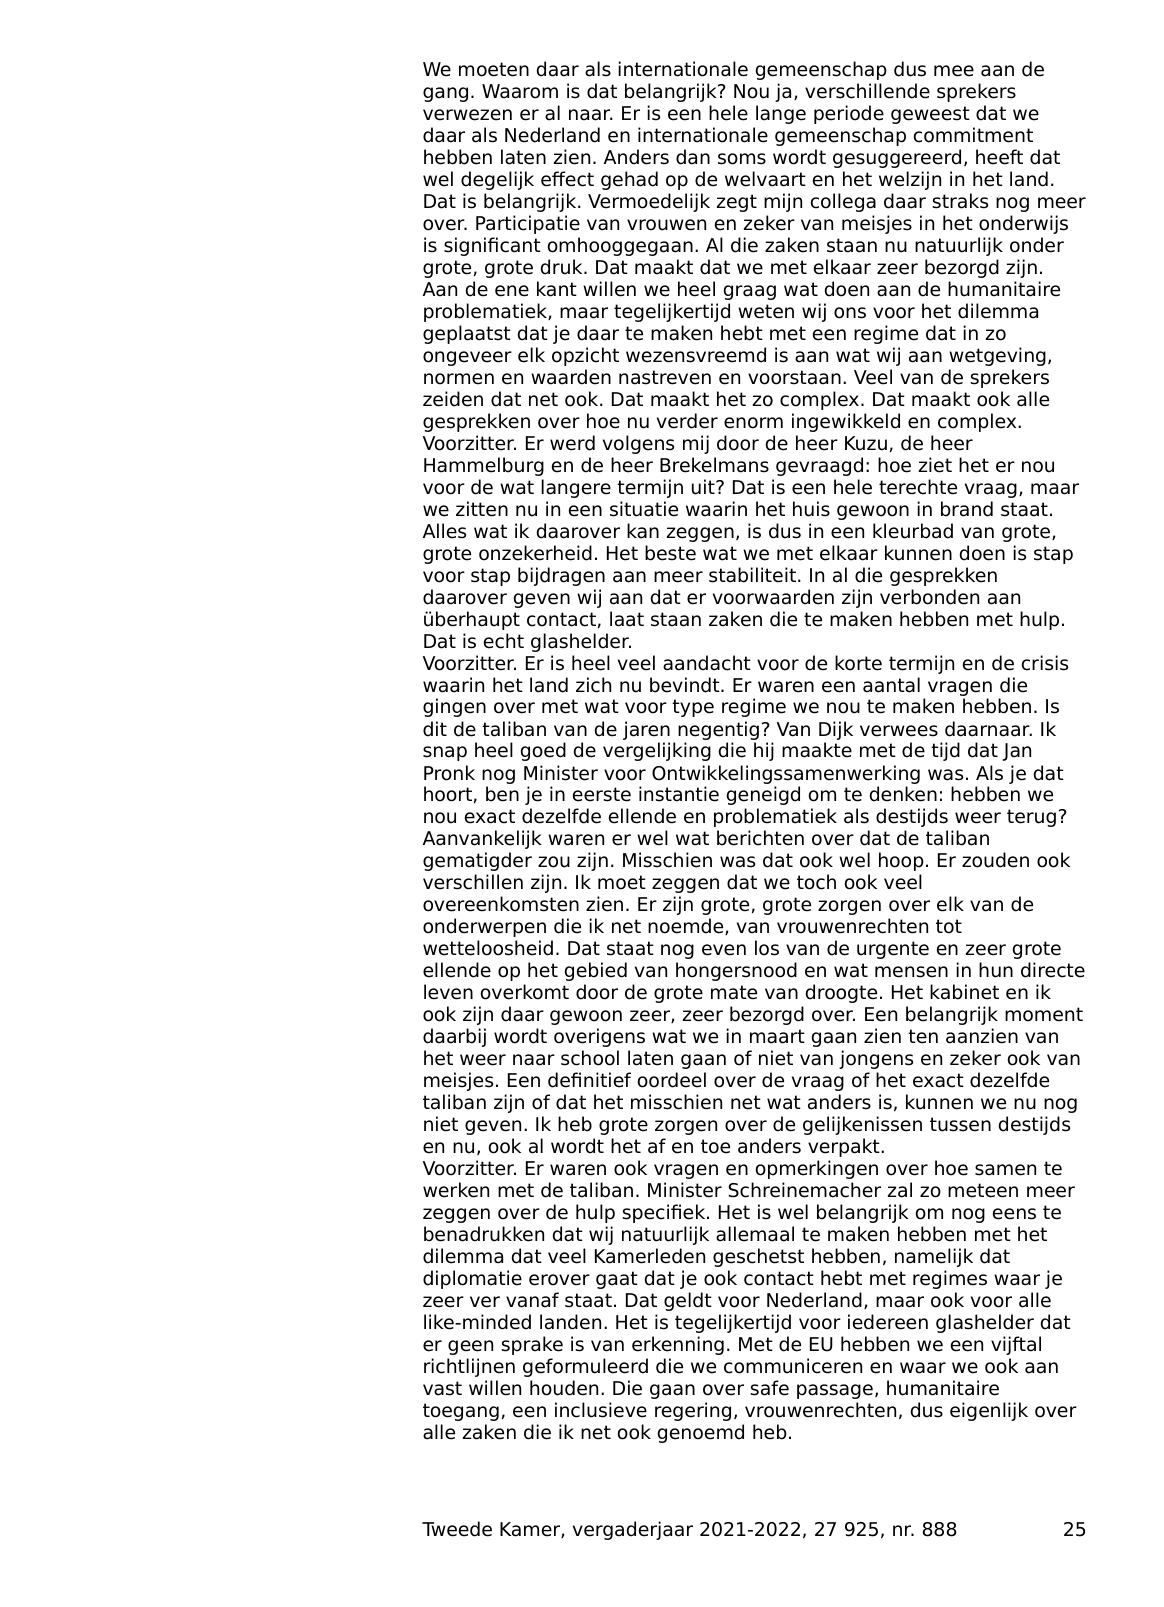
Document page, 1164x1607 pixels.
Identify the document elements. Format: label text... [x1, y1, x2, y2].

text Voorzitter. Er waren ook vragen en opmerkingen over hoe samen te werken met de taliban. Minister Schreinemacher zal zo meteen meer zeggen over de hulp specifiek. Het is wel belangrijk om nog eens te benadrukken dat wij natuurlijk allemaal te maken hebben met het dilemma dat veel Kamerleden geschetst hebben, namelijk dat diplomatie erover gaat dat je ook contact hebt met regimes waar je zeer ver vanaf staat. Dat geldt voor Nederland, maar ook voor alle like-minded landen. Het is tegelijkertijd voor iedereen glashelder dat er geen sprake is van erkenning. Met de EU hebben we een vijftal richtlijnen geformuleerd die we communiceren en waar we ook aan vast willen houden. Die gaan over safe passage, humanitaire toegang, een inclusieve regering, vrouwenrechten, dus eigenlijk over alle zaken die ik net ook genoemd heb. [422, 1158, 1087, 1444]
text Voorzitter. Er is heel veel aandacht voor de korte termijn en de crisis waarin het land zich nu bevindt. Er waren een aantal vragen die gingen over met wat voor type regime we nou te maken hebben. Is dit de taliban van de jaren negentig? Van Dijk verwees daarnaar. Ik snap heel goed de vergelijking die hij maakte met de tijd dat Jan Pronk nog Minister voor Ontwikkelingssamenwerking was. Als je dat hoort, ben je in eerste instantie geneigd om te denken: hebben we nou exact dezelfde ellende en problematiek als destijds weer terug? Aanvankelijk waren er wel wat berichten over dat de taliban gematigder zou zijn. Misschien was dat ook wel hoop. Er zouden ook verschillen zijn. Ik moet zeggen dat we toch ook veel overeenkomsten zien. Er zijn grote, grote zorgen over elk van de onderwerpen die ik net noemde, van vrouwenrechten tot wetteloosheid. Dat staat nog even los van de urgente en zeer grote ellende op het gebied van hongersnood en wat mensen in hun directe leven overkomt door de grote mate van droogte. Het kabinet en ik ook zijn daar gewoon zeer, zeer bezorgd over. Een belangrijk moment daarbij wordt overigens wat we in maart gaan zien ten aanzien van het weer naar school laten gaan of niet van jongens en zeker ook van meisjes. Een definitief oordeel over de vraag of het exact dezelfde taliban zijn of dat het misschien net wat anders is, kunnen we nu nog niet geven. Ik heb grote zorgen over de gelijkenissen tussen destijds en nu, ook al wordt het af en toe anders verpakt. [422, 652, 1087, 1158]
text We moeten daar als internationale gemeenschap dus mee aan de gang. Waarom is dat belangrijk? Nou ja, verschillende sprekers verwezen er al naar. Er is een hele lange periode geweest dat we daar als Nederland en internationale gemeenschap commitment hebben laten zien. Anders dan soms wordt gesuggereerd, heeft dat wel degelijk effect gehad op de welvaart en het welzijn in het land. Dat is belangrijk. Vermoedelijk zegt mijn collega daar straks nog meer over. Participatie van vrouwen en zeker van meisjes in het onderwijs is significant omhooggegaan. Al die zaken staan nu natuurlijk onder grote, grote druk. Dat maakt dat we met elkaar zeer bezorgd zijn. Aan de ene kant willen we heel graag wat doen aan de humanitaire problematiek, maar tegelijkertijd weten wij ons voor het dilemma geplaatst dat je daar te maken hebt met een regime dat in zo ongeveer elk opzicht wezensvreemd is aan wat wij aan wetgeving, normen en waarden nastreven en voorstaan. Veel van de sprekers zeiden dat net ook. Dat maakt het zo complex. Dat maakt ook alle gesprekken over hoe nu verder enorm ingewikkeld en complex. [422, 59, 1087, 433]
text Voorzitter. Er werd volgens mij door de heer Kuzu, de heer Hammelburg en de heer Brekelmans gevraagd: hoe ziet het er nou voor de wat langere termijn uit? Dat is een hele terechte vraag, maar we zitten nu in een situatie waarin het huis gewoon in brand staat. Alles wat ik daarover kan zeggen, is dus in een kleurbad van grote, grote onzekerheid. Het beste wat we met elkaar kunnen doen is stap voor stap bijdragen aan meer stabiliteit. In al die gesprekken daarover geven wij aan dat er voorwaarden zijn verbonden aan überhaupt contact, laat staan zaken die te maken hebben met hulp. Dat is echt glashelder. [422, 433, 1087, 652]
